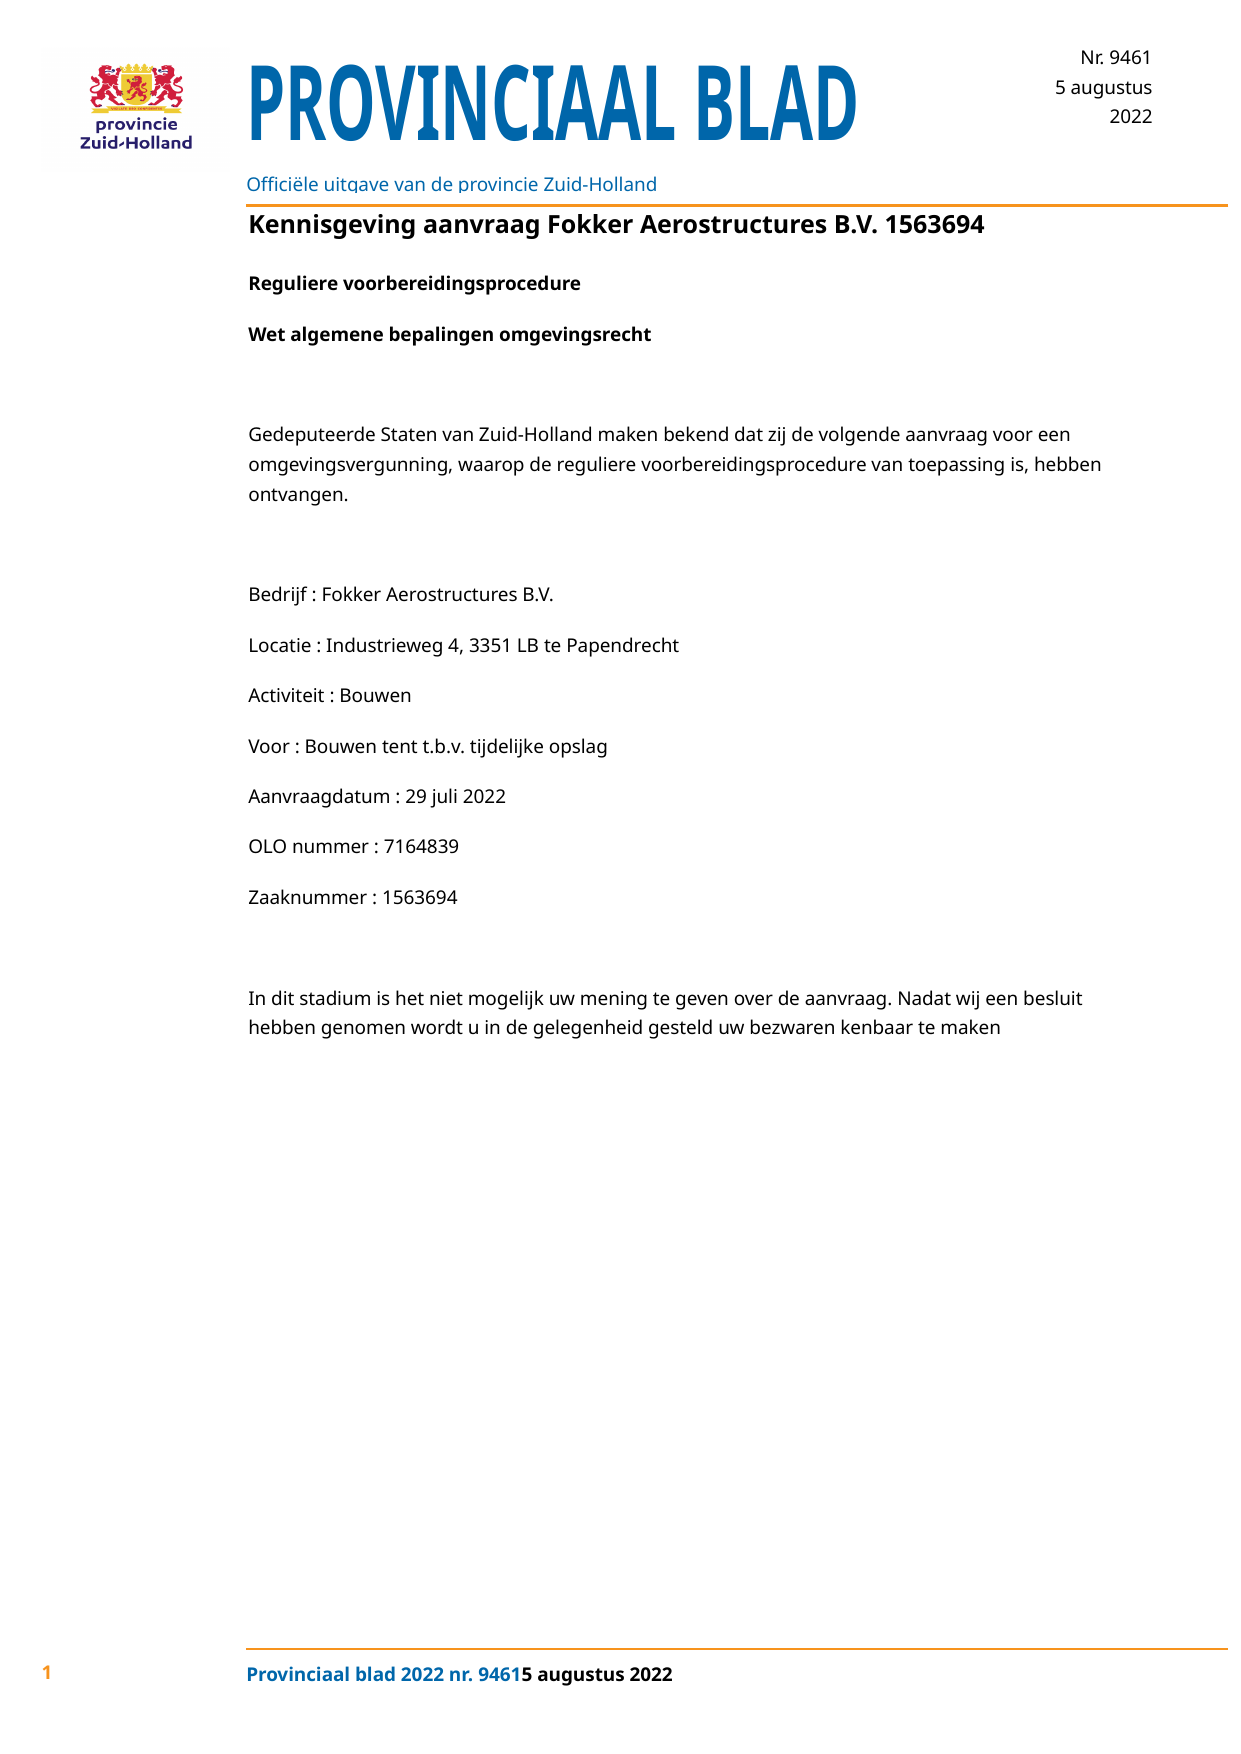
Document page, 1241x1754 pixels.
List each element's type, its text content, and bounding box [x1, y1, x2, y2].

text OLO nummer : 7164839 [248, 834, 1152, 859]
text Aanvraagdatum : 29 juli 2022 [248, 783, 1152, 809]
text Activiteit : Bouwen [248, 682, 1152, 708]
text Reguliere voorbereidingsprocedure [248, 270, 1152, 296]
text Gedeputeerde Staten van Zuid-Holland maken bekend dat zij de volgende aanvraag voor een omgevingsvergunning, waarop de reguliere voorbereidingsprocedure van toepassing is, hebben ontvangen. [248, 422, 1152, 506]
text Bedrijf : Fokker Aerostructures B.V. [248, 582, 1152, 607]
text In dit stadium is het niet mogelijk uw mening te geven over de aanvraag. Nadat wij een besluit hebben genomen wordt u in de gelegenheid gesteld uw bezwaren kenbaar te maken [248, 985, 1152, 1040]
text Kennisgeving aanvraag Fokker Aerostructures B.V. 1563694 [248, 207, 1152, 241]
text Wet algemene bepalingen omgevingsrecht [248, 321, 1152, 346]
text Locatie : Industrieweg 4, 3351 LB te Papendrecht [248, 632, 1152, 658]
text Zaaknummer : 1563694 [248, 884, 1152, 910]
text Voor : Bouwen tent t.b.v. tijdelijke opslag [248, 733, 1152, 758]
picture [41, 47, 231, 172]
